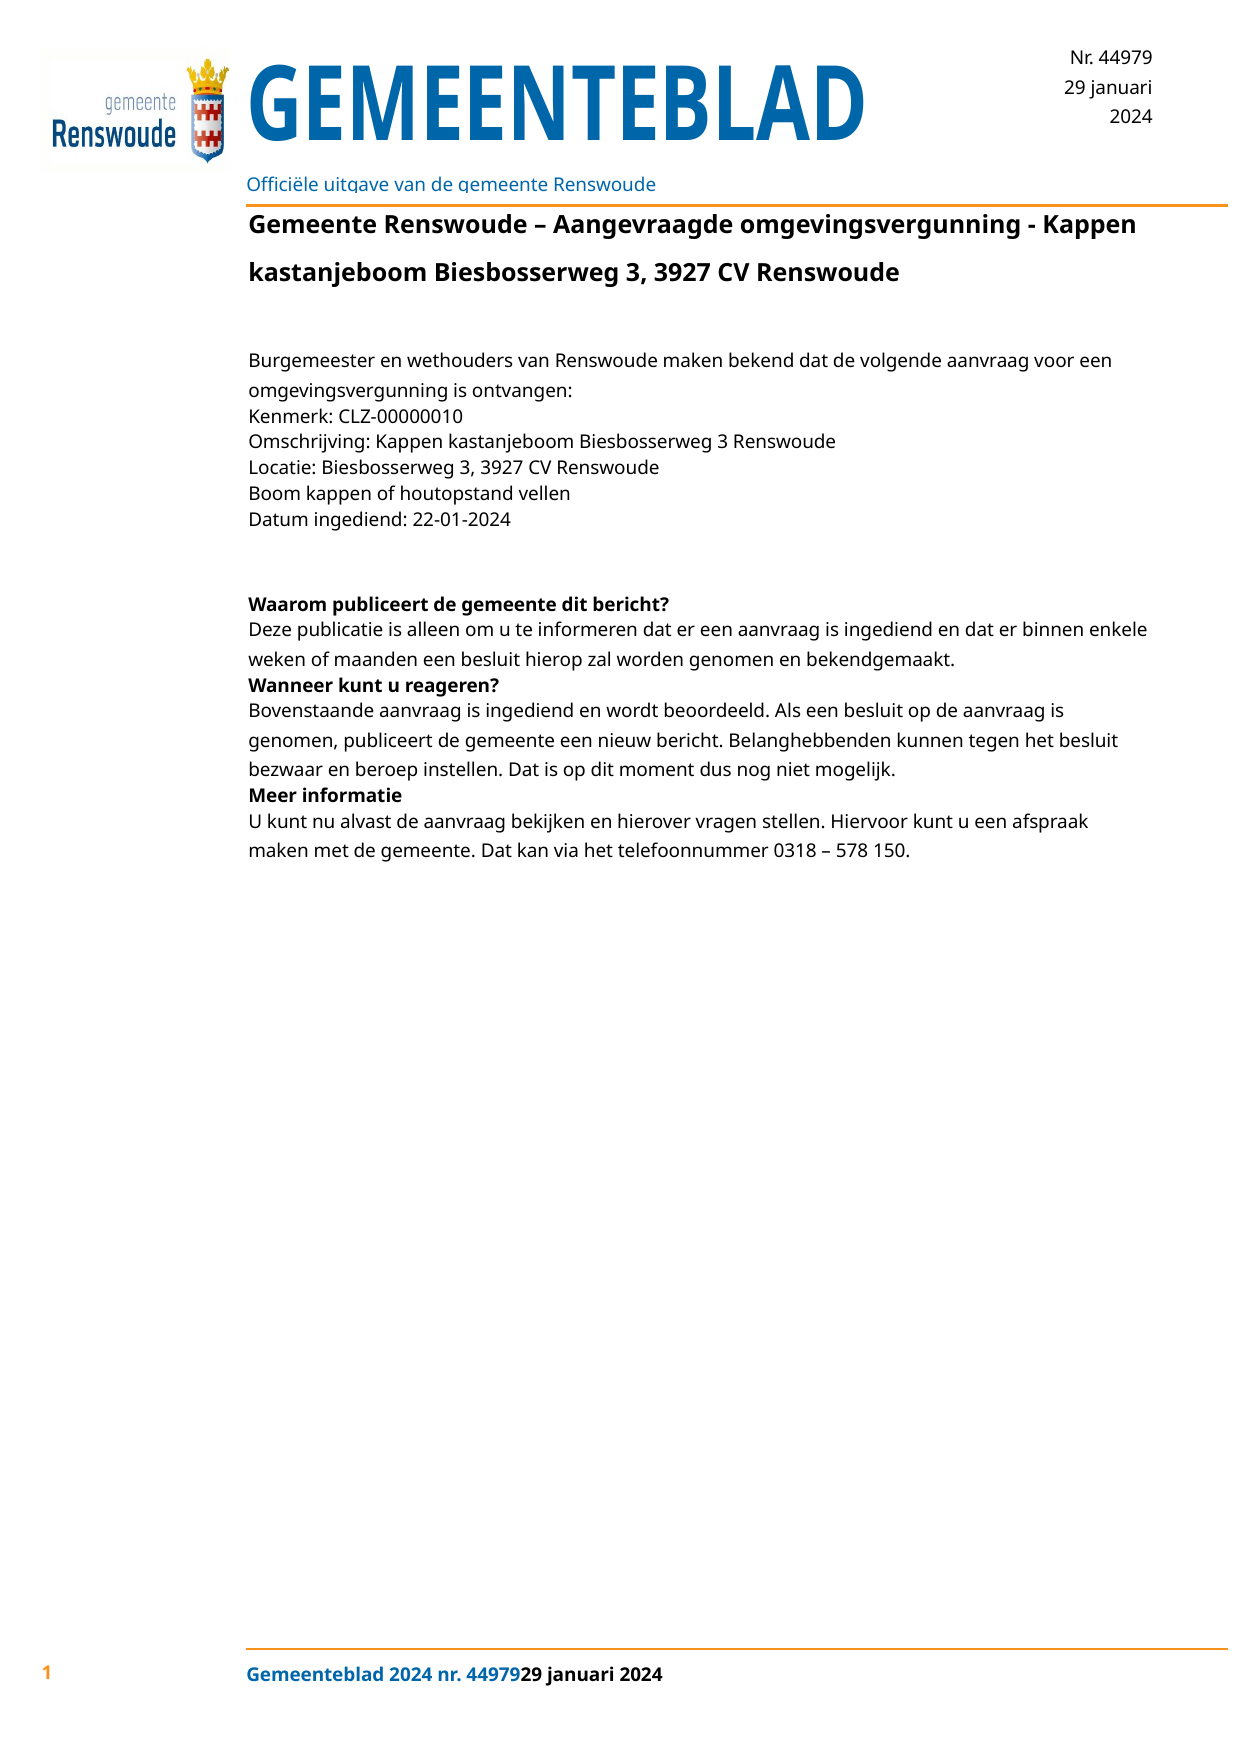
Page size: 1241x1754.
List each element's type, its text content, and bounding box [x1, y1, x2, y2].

table_cell Omschrijving: Kappen kastanjeboom Biesbosserweg 3 Renswoude [248, 429, 1152, 454]
table_cell U kunt nu alvast de aanvraag bekijken en hierover vragen stellen. Hiervoor kunt u een afspraak maken met de gemeente. Dat kan via het telefoonnummer 0318 – 578 150. [248, 808, 1152, 863]
picture [41, 47, 231, 172]
text Gemeente Renswoude – Aangevraagde omgevingsvergunning - Kappen kastanjeboom Biesbosserweg 3, 3927 CV Renswoude [248, 207, 1152, 288]
table_cell Locatie: Biesbosserweg 3, 3927 CV Renswoude [248, 454, 1152, 480]
table_cell Bovenstaande aanvraag is ingediend en wordt beoordeeld. Als een besluit op de aanvraag is genomen, publiceert de gemeente een nieuw bericht. Belanghebbenden kunnen tegen het besluit bezwaar en beroep instellen. Dat is op dit moment dus nog niet mogelijk. [248, 698, 1152, 782]
table_cell Deze publicatie is alleen om u te informeren dat er een aanvraag is ingediend en dat er binnen enkele weken of maanden een besluit hierop zal worden genomen en bekendgemaakt. [248, 616, 1152, 672]
table_cell Boom kappen of houtopstand vellen [248, 480, 1152, 506]
table_cell Datum ingediend: 22-01-2024 [248, 506, 1152, 591]
table_header Burgemeester en wethouders van Renswoude maken bekend dat de volgende aanvraag voor een omgevingsvergunning is ontvangen: [248, 348, 1152, 403]
table_cell Wanneer kunt u reageren? [248, 672, 1152, 697]
table_cell Waarom publiceert de gemeente dit bericht? [248, 591, 1152, 616]
table_cell Meer informatie [248, 783, 1152, 808]
table_cell Kenmerk: CLZ-00000010 [248, 403, 1152, 429]
